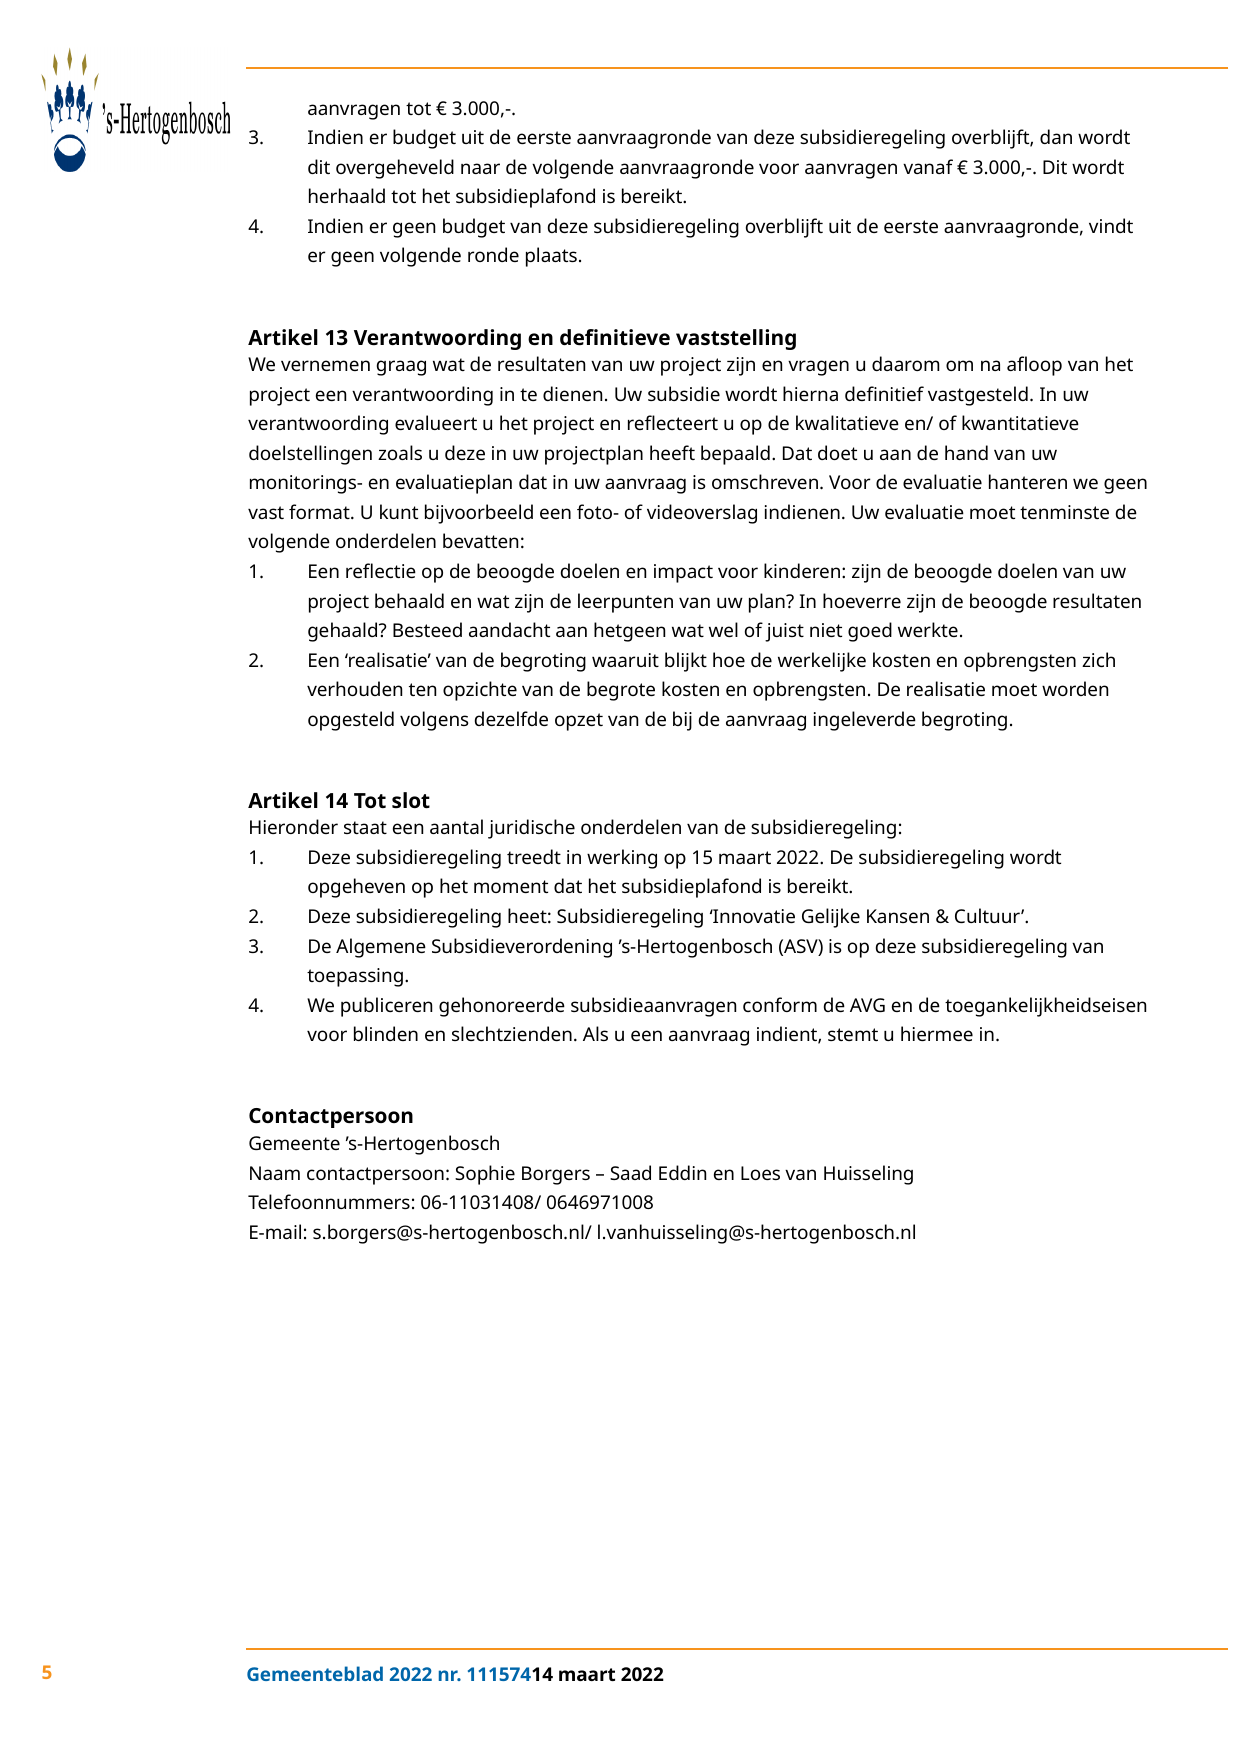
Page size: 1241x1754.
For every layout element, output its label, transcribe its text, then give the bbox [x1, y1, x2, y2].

list Een reflectie op de beoogde doelen en impact voor kinderen: zijn de beoogde doelen van uw project behaald en wat zijn de leerpunten van uw plan? In hoeverre zijn de beoogde resultaten gehaald? Besteed aandacht aan hetgeen wat wel of juist niet goed werkte. [248, 558, 1152, 643]
list Indien er budget uit de eerste aanvraagronde van deze subsidieregeling overblijft, dan wordt dit overgeheveld naar de volgende aanvraagronde voor aanvragen vanaf € 3.000,-. Dit wordt herhaald tot het subsidieplafond is bereikt. [248, 124, 1152, 209]
text E-mail: s.borgers@s-hertogenbosch.nl/ l.vanhuisseling@s-hertogenbosch.nl [248, 1219, 1152, 1244]
list De Algemene Subsidieverordening ’s-Hertogenbosch (ASV) is op deze subsidieregeling van toepassing. [248, 933, 1152, 988]
text Gemeente ’s-Hertogenbosch [248, 1130, 1152, 1156]
list Deze subsidieregeling treedt in werking op 15 maart 2022. De subsidieregeling wordt opgeheven op het moment dat het subsidieplafond is bereikt. [248, 844, 1152, 899]
list We publiceren gehonoreerde subsidieaanvragen conform de AVG en de toegankelijkheidseisen voor blinden en slechtzienden. Als u een aanvraag indient, stemt u hiermee in. [248, 992, 1152, 1047]
list Indien er geen budget van deze subsidieregeling overblijft uit de eerste aanvraagronde, vindt er geen volgende ronde plaats. [248, 213, 1152, 268]
text Naam contactpersoon: Sophie Borgers – Saad Eddin en Loes van Huisseling [248, 1160, 1152, 1185]
text We vernemen graag wat de resultaten van uw project zijn en vragen u daarom om na afloop van het project een verantwoording in te dienen. Uw subsidie wordt hierna definitief vastgesteld. In uw verantwoording evalueert u het project en reflecteert u op de kwalitatieve en/ of kwantitatieve doelstellingen zoals u deze in uw projectplan heeft bepaald. Dat doet u aan de hand van uw monitorings- en evaluatieplan dat in uw aanvraag is omschreven. Voor de evaluatie hanteren we geen vast format. U kunt bijvoorbeeld een foto- of videoverslag indienen. Uw evaluatie moet tenminste de volgende onderdelen bevatten: [248, 351, 1152, 554]
text Hieronder staat een aantal juridische onderdelen van de subsidieregeling: [248, 814, 1152, 840]
list Deze subsidieregeling heet: Subsidieregeling ‘Innovatie Gelijke Kansen & Cultuur’. [248, 903, 1152, 929]
text Artikel 13 Verantwoording en definitieve vaststelling [248, 323, 1152, 351]
text Artikel 14 Tot slot [248, 786, 1152, 814]
text Telefoonnummers: 06-11031408/ 0646971008 [248, 1189, 1152, 1215]
picture [41, 47, 231, 172]
text Contactpersoon [248, 1102, 1152, 1130]
list aanvragen tot € 3.000,-. [248, 95, 1152, 121]
list Een ‘realisatie’ van de begroting waaruit blijkt hoe de werkelijke kosten en opbrengsten zich verhouden ten opzichte van de begrote kosten en opbrengsten. De realisatie moet worden opgesteld volgens dezelfde opzet van de bij de aanvraag ingeleverde begroting. [248, 647, 1152, 732]
